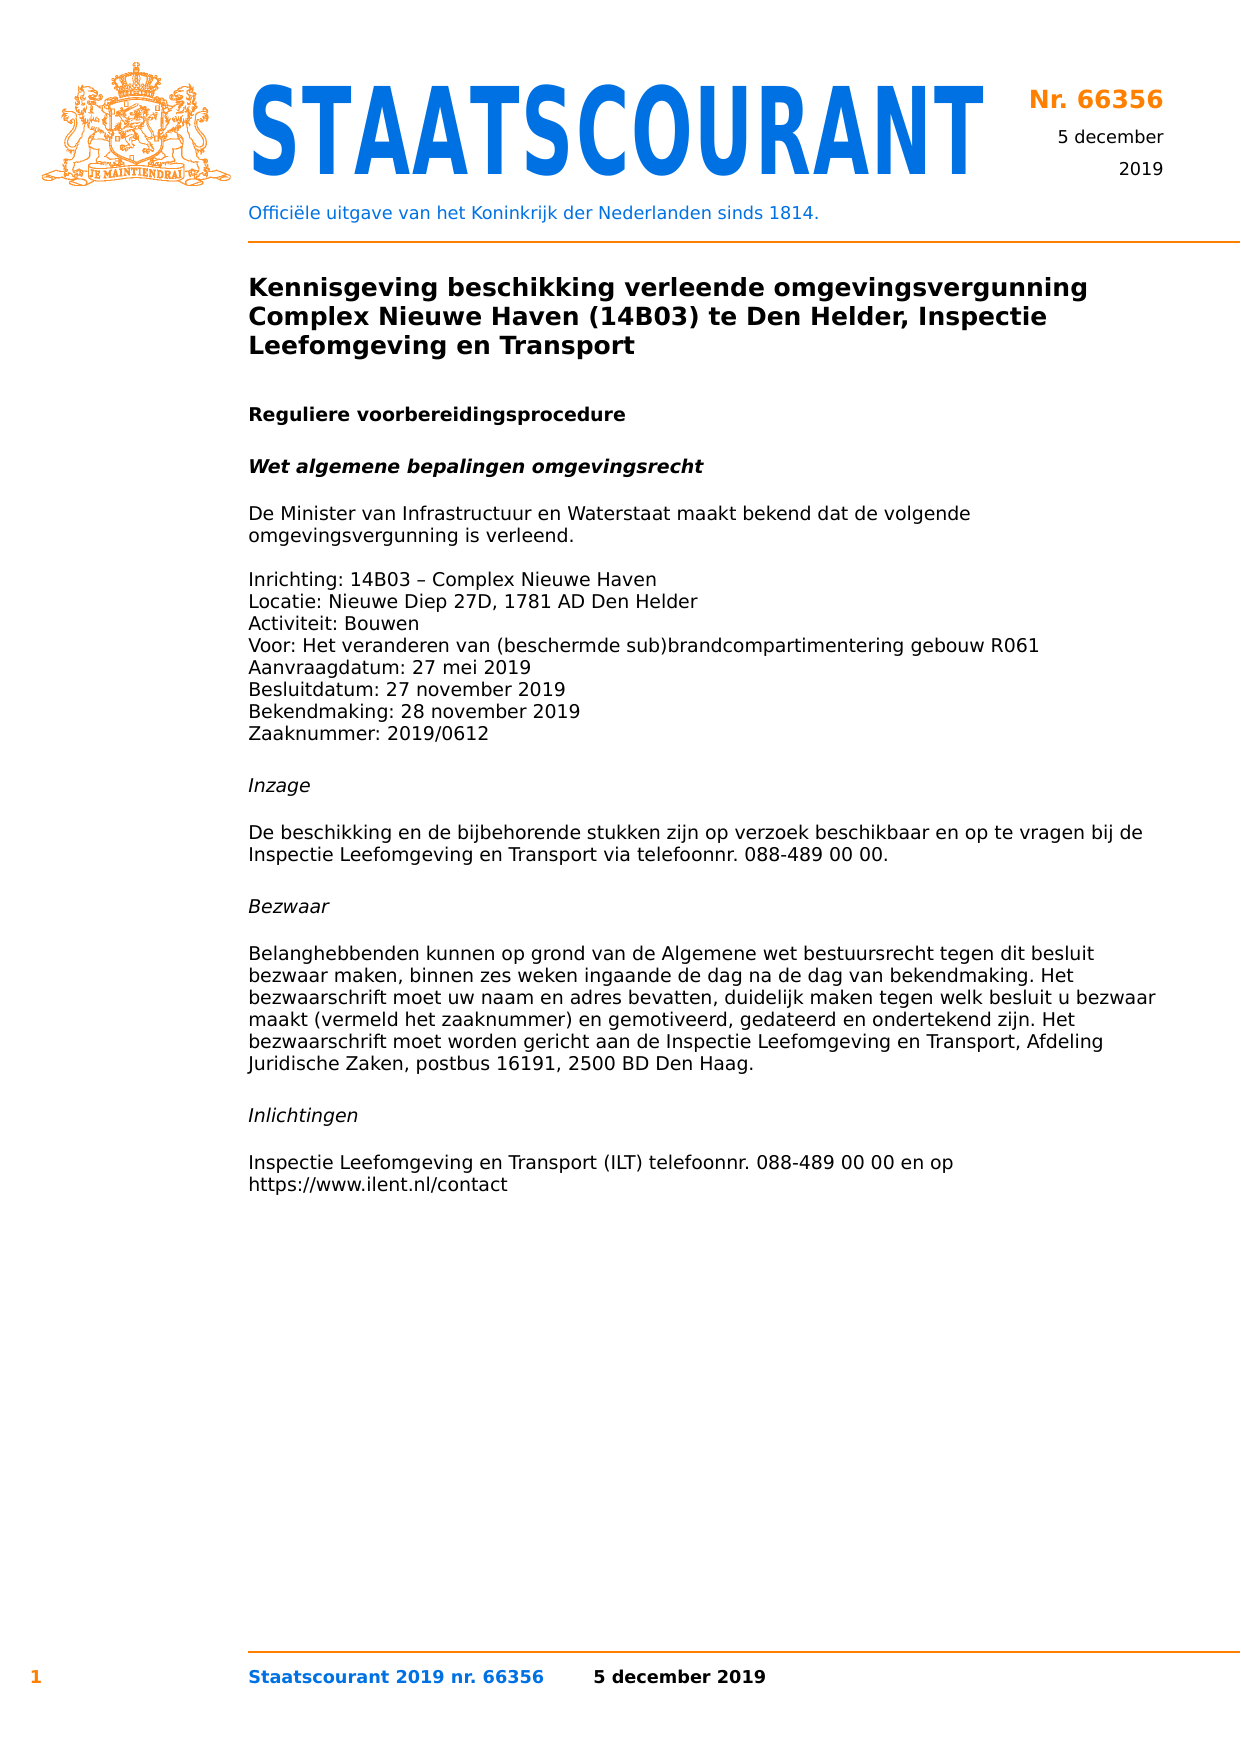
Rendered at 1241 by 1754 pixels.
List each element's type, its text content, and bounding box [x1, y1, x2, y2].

picture [41, 62, 231, 186]
text Aanvraagdatum: 27 mei 2019 [248, 657, 1163, 679]
subtitle Kennisgeving beschikking verleende omgevingsvergunning Complex Nieuwe Haven (14B03) te Den Helder, Inspectie Leefomgeving en Transport [248, 273, 1163, 361]
text Besluitdatum: 27 november 2019 [248, 679, 1163, 701]
subtitle Reguliere voorbereidingsprocedure [248, 404, 1163, 426]
text Inspectie Leefomgeving en Transport (ILT) telefoonnr. 088-489 00 00 en op https://www.ilent.nl/contact [248, 1152, 1163, 1196]
text Activiteit: Bouwen [248, 613, 1163, 635]
text Inrichting: 14B03 – Complex Nieuwe Haven [248, 569, 1163, 591]
text Bekendmaking: 28 november 2019 [248, 701, 1163, 723]
subtitle Inlichtingen [248, 1105, 1163, 1127]
subtitle Inzage [248, 775, 1163, 797]
table_cell 5 december [998, 121, 1240, 153]
text Zaaknummer: 2019/0612 [248, 723, 1163, 745]
table_header Nr. 66356 [998, 62, 1240, 121]
table_header STAATSCOURANT [248, 62, 998, 203]
text De beschikking en de bijbehorende stukken zijn op verzoek beschikbaar en op te vragen bij de Inspectie Leefomgeving en Transport via telefoonnr. 088-489 00 00. [248, 822, 1163, 866]
text De Minister van Infrastructuur en Waterstaat maakt bekend dat de volgende omgevingsvergunning is verleend. [248, 503, 1163, 547]
table_cell Officiële uitgave van het Koninkrijk der Nederlanden sinds 1814. [248, 203, 1240, 241]
table_cell 2019 [998, 153, 1240, 203]
subtitle Bezwaar [248, 896, 1163, 918]
table_header [25, 62, 248, 241]
text Belanghebbenden kunnen op grond van de Algemene wet bestuursrecht tegen dit besluit bezwaar maken, binnen zes weken ingaande de dag na de dag van bekendmaking. Het bezwaarschrift moet uw naam en adres bevatten, duidelijk maken tegen welk besluit u bezwaar maakt (vermeld het zaaknummer) en gemotiveerd, gedateerd en ondertekend zijn. Het bezwaarschrift moet worden gericht aan de Inspectie Leefomgeving en Transport, Afdeling Juridische Zaken, postbus 16191, 2500 BD Den Haag. [248, 943, 1163, 1075]
text Locatie: Nieuwe Diep 27D, 1781 AD Den Helder [248, 591, 1163, 613]
subtitle Wet algemene bepalingen omgevingsrecht [248, 456, 1163, 478]
text Voor: Het veranderen van (beschermde sub)brandcompartimentering gebouw R061 [248, 635, 1163, 657]
